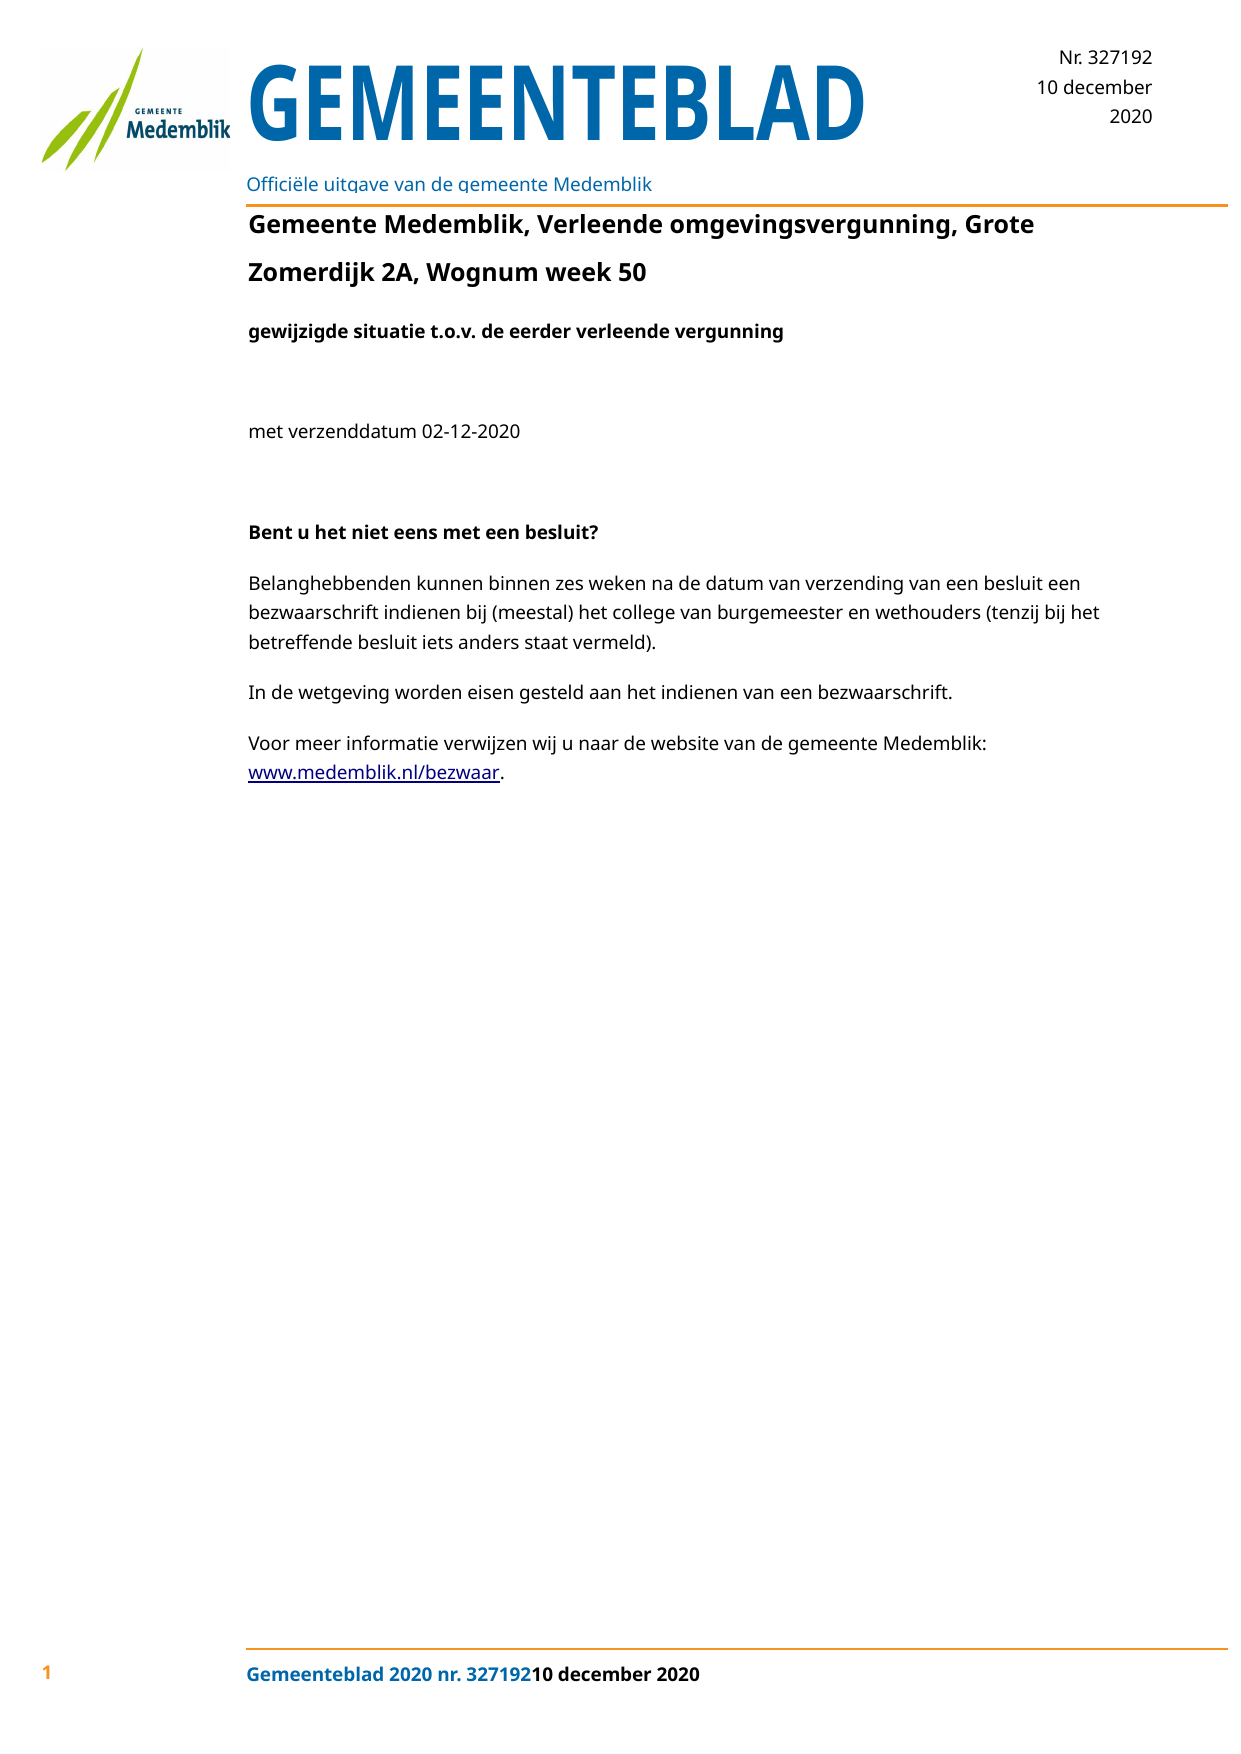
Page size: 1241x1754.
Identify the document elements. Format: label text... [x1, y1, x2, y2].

text Bent u het niet eens met een besluit? [248, 519, 1152, 545]
text Voor meer informatie verwijzen wij u naar de website van de gemeente Medemblik: www.medemblik.nl/bezwaar. [248, 730, 1152, 785]
text Belanghebbenden kunnen binnen zes weken na de datum van verzending van een besluit een bezwaarschrift indienen bij (meestal) het college van burgemeester en wethouders (tenzij bij het betreffende besluit iets anders staat vermeld). [248, 570, 1152, 655]
text In de wetgeving worden eisen gesteld aan het indienen van een bezwaarschrift. [248, 679, 1152, 705]
text Gemeente Medemblik, Verleende omgevingsvergunning, Grote Zomerdijk 2A, Wognum week 50 [248, 207, 1152, 288]
picture [41, 47, 231, 172]
text gewijzigde situatie t.o.v. de eerder verleende vergunning [248, 318, 1152, 344]
text met verzenddatum 02-12-2020 [248, 419, 1152, 444]
